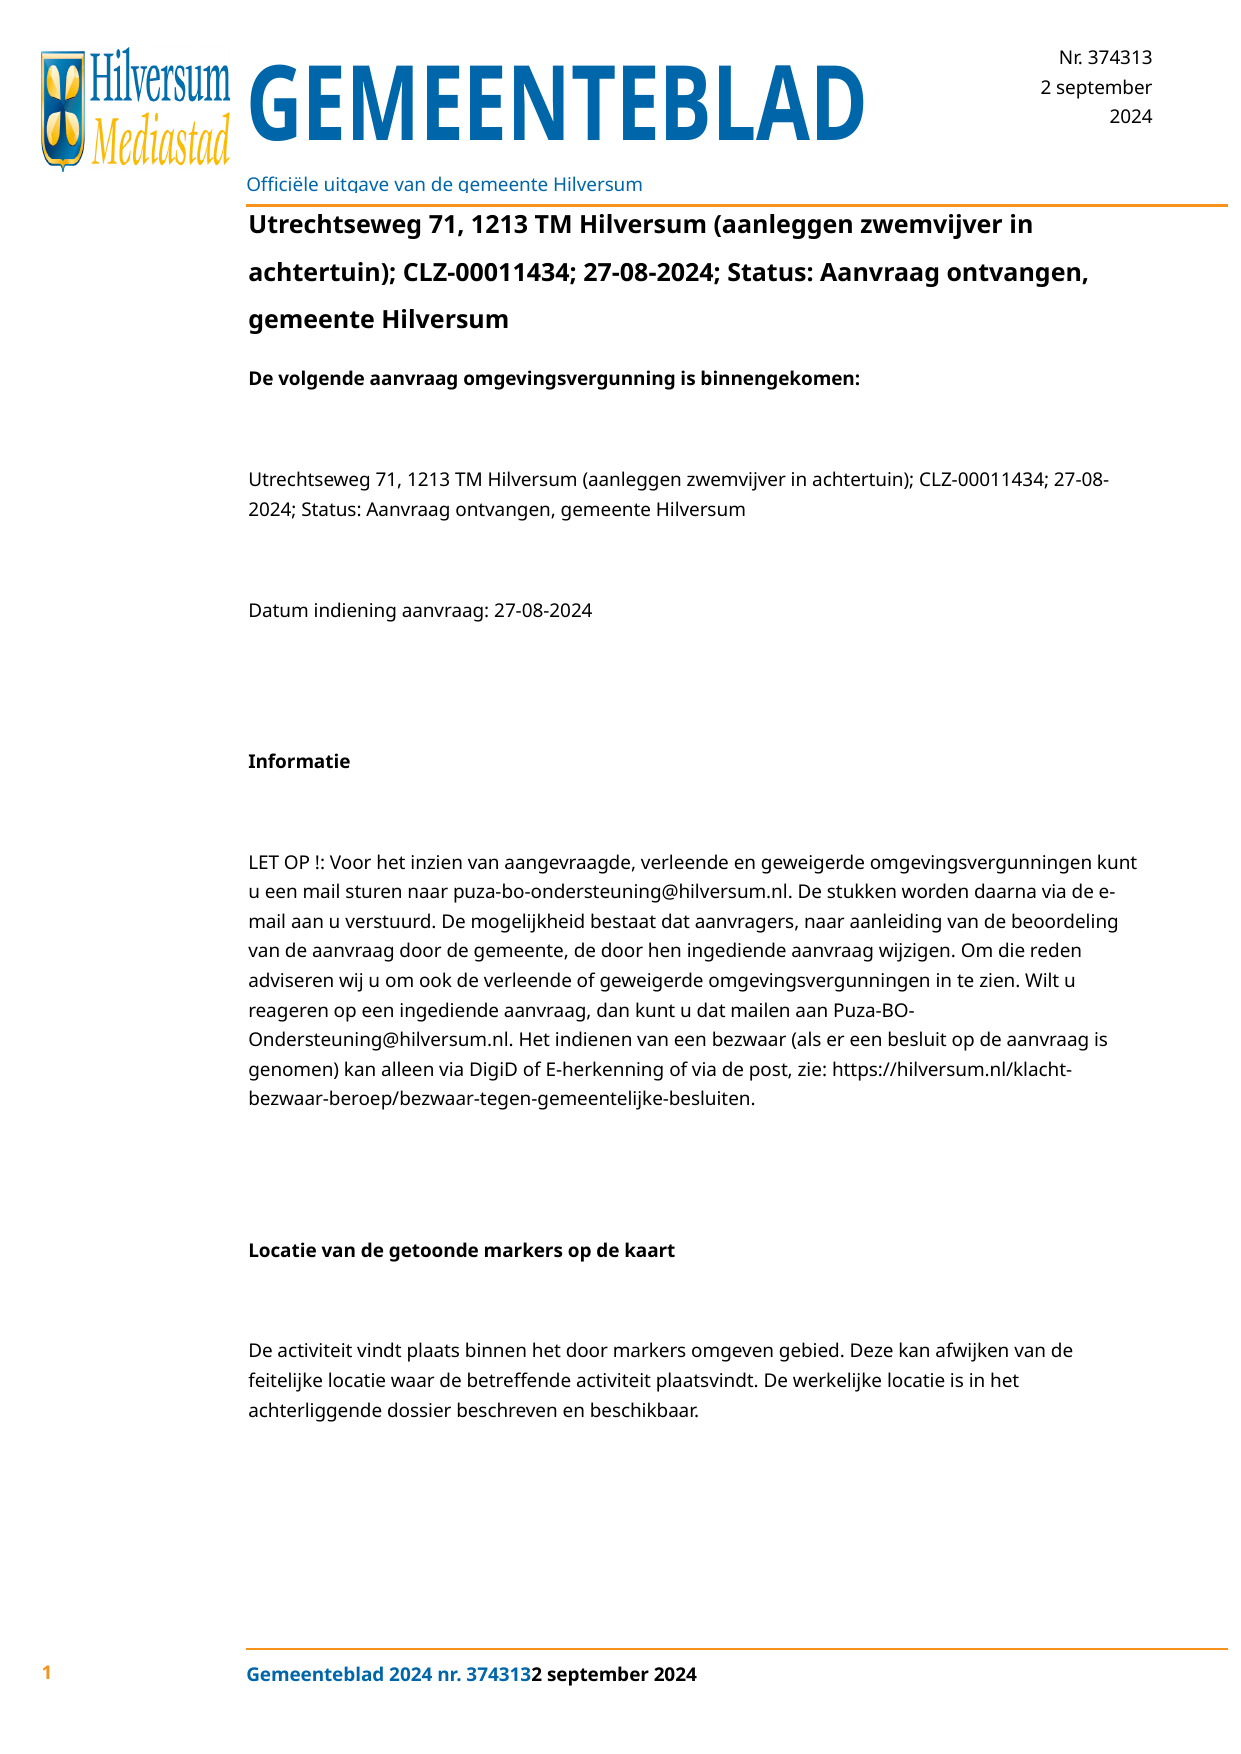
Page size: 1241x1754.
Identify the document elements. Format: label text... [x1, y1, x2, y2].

text LET OP !: Voor het inzien van aangevraagde, verleende en geweigerde omgevingsvergunningen kunt u een mail sturen naar puza-bo-ondersteuning@hilversum.nl. De stukken worden daarna via de e-mail aan u verstuurd. De mogelijkheid bestaat dat aanvragers, naar aanleiding van de beoordeling van de aanvraag door de gemeente, de door hen ingediende aanvraag wijzigen. Om die reden adviseren wij u om ook de verleende of geweigerde omgevingsvergunningen in te zien. Wilt u reageren op een ingediende aanvraag, dan kunt u dat mailen aan Puza-BO-Ondersteuning@hilversum.nl. Het indienen van een bezwaar (als er een besluit op de aanvraag is genomen) kan alleen via DigiD of E-herkenning of via de post, zie: https://hilversum.nl/klacht-bezwaar-beroep/bezwaar-tegen-gemeentelijke-besluiten. [248, 849, 1152, 1111]
text Utrechtseweg 71, 1213 TM Hilversum (aanleggen zwemvijver in achtertuin); CLZ-00011434; 27-08-2024; Status: Aanvraag ontvangen, gemeente Hilversum [248, 466, 1152, 522]
text Utrechtseweg 71, 1213 TM Hilversum (aanleggen zwemvijver in achtertuin); CLZ-00011434; 27-08-2024; Status: Aanvraag ontvangen, gemeente Hilversum [248, 207, 1152, 336]
text Informatie [248, 748, 1152, 774]
text Locatie van de getoonde markers op de kaart [248, 1237, 1152, 1262]
text De volgende aanvraag omgevingsvergunning is binnengekomen: [248, 366, 1152, 391]
text Datum indiening aanvraag: 27-08-2024 [248, 597, 1152, 622]
picture [41, 47, 231, 172]
text De activiteit vindt plaats binnen het door markers omgeven gebied. Deze kan afwijken van de feitelijke locatie waar de betreffende activiteit plaatsvindt. De werkelijke locatie is in het achterliggende dossier beschreven en beschikbaar. [248, 1338, 1152, 1422]
